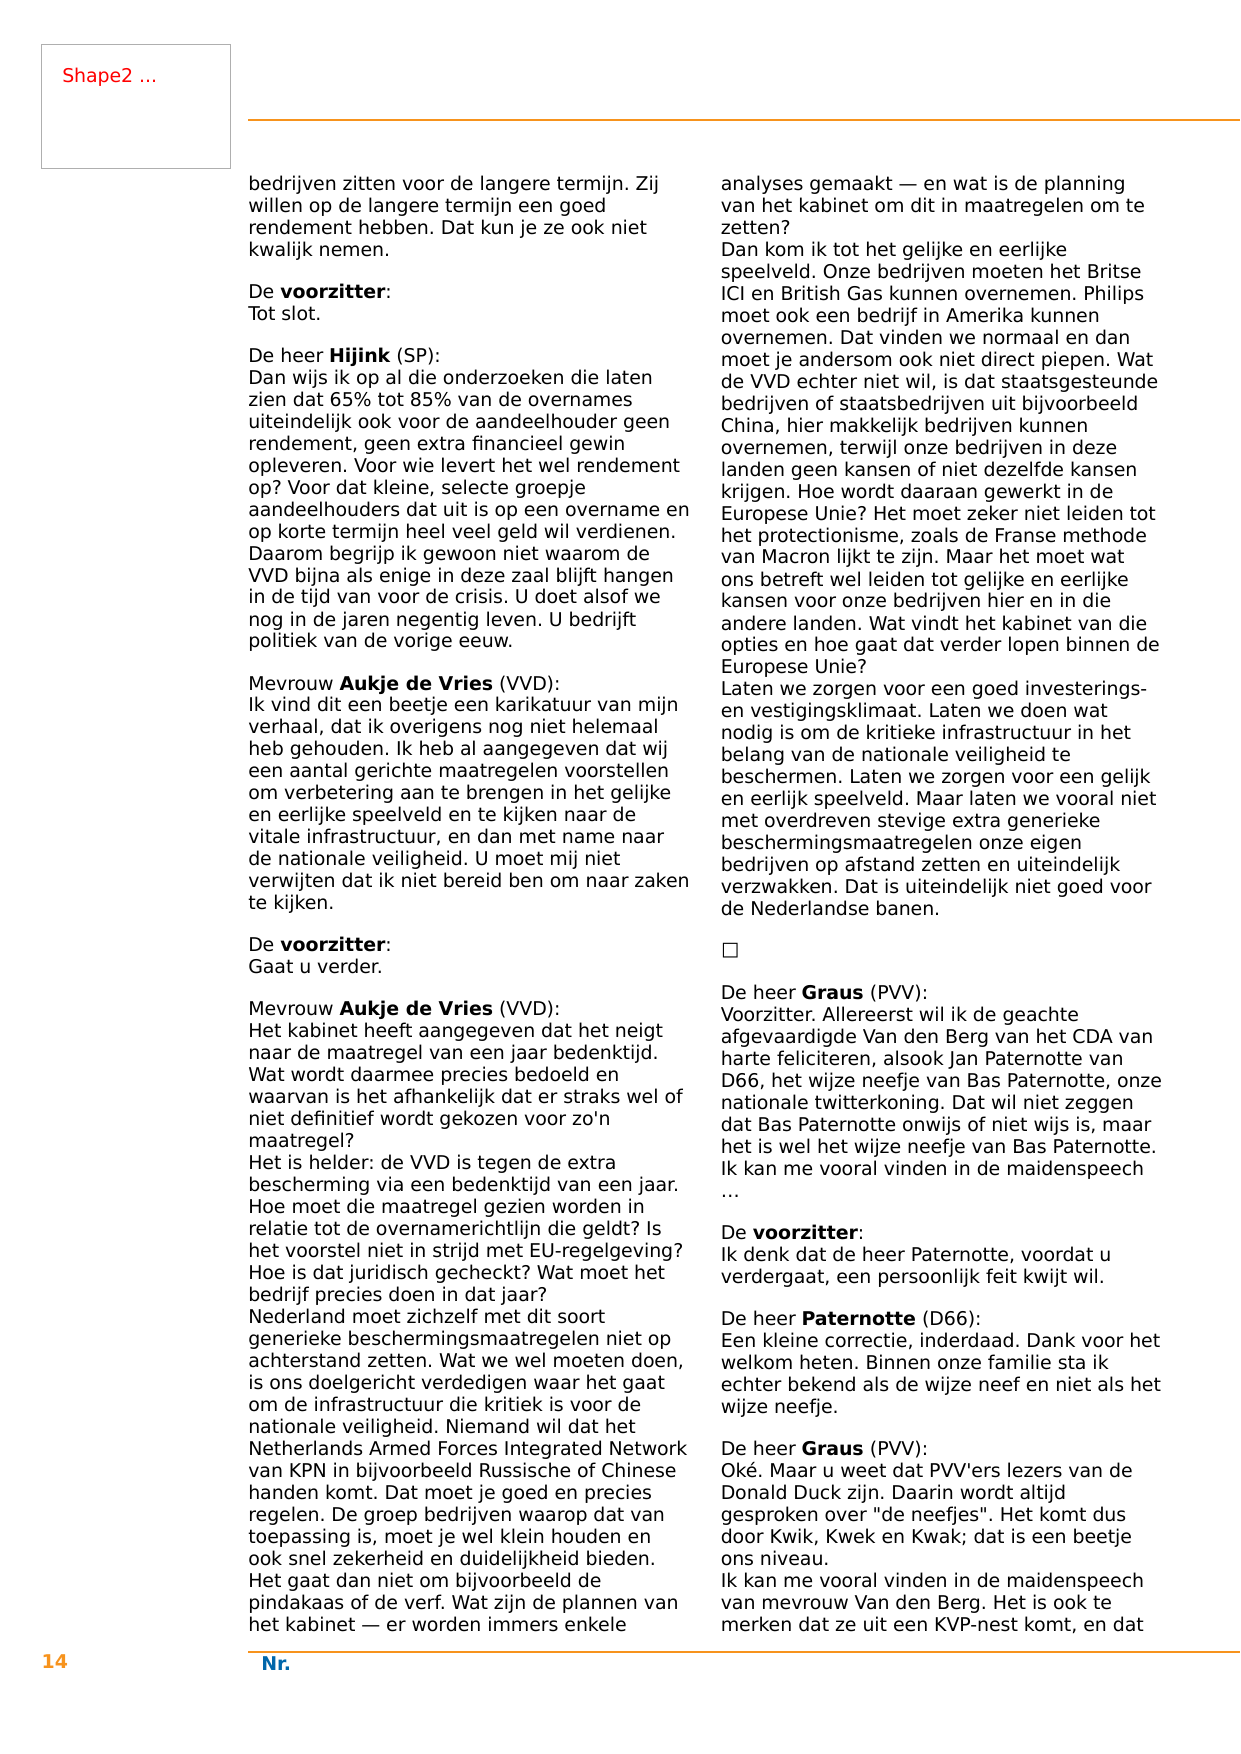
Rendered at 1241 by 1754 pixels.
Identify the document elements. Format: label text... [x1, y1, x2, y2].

text Tot slot. [248, 303, 691, 325]
text analyses gemaakt — en wat is de planning van het kabinet om dit in maatregelen om te zetten? [721, 173, 1163, 239]
text Het is helder: de VVD is tegen de extra bescherming via een bedenktijd van een jaar. Hoe moet die maatregel gezien worden in relatie tot de overnamerichtlijn die geldt? Is het voorstel niet in strijd met EU-regelgeving? Hoe is dat juridisch gecheckt? Wat moet het bedrijf precies doen in dat jaar? [248, 1152, 691, 1306]
text De heer Graus (PVV): [721, 1438, 1163, 1460]
text Mevrouw Aukje de Vries (VVD): [248, 998, 691, 1020]
text ⬜ [721, 940, 1163, 962]
text De heer Paternotte (D66): [721, 1308, 1163, 1330]
text De voorzitter: [248, 281, 691, 303]
text Een kleine correctie, inderdaad. Dank voor het welkom heten. Binnen onze familie sta ik echter bekend als de wijze neef en niet als het wijze neefje. [721, 1330, 1163, 1418]
text Dan wijs ik op al die onderzoeken die laten zien dat 65% tot 85% van de overnames uiteindelijk ook voor de aandeelhouder geen rendement, geen extra financieel gewin opleveren. Voor wie levert het wel rendement op? Voor dat kleine, selecte groepje aandeelhouders dat uit is op een overname en op korte termijn heel veel geld wil verdienen. Daarom begrijp ik gewoon niet waarom de VVD bijna als enige in deze zaal blijft hangen in de tijd van voor de crisis. U doet alsof we nog in de jaren negentig leven. U bedrijft politiek van de vorige eeuw. [248, 367, 691, 652]
text Dan kom ik tot het gelijke en eerlijke speelveld. Onze bedrijven moeten het Britse ICI en British Gas kunnen overnemen. Philips moet ook een bedrijf in Amerika kunnen overnemen. Dat vinden we normaal en dan moet je andersom ook niet direct piepen. Wat de VVD echter niet wil, is dat staatsgesteunde bedrijven of staatsbedrijven uit bijvoorbeeld China, hier makkelijk bedrijven kunnen overnemen, terwijl onze bedrijven in deze landen geen kansen of niet dezelfde kansen krijgen. Hoe wordt daaraan gewerkt in de Europese Unie? Het moet zeker niet leiden tot het protectionisme, zoals de Franse methode van Macron lijkt te zijn. Maar het moet wat ons betreft wel leiden tot gelijke en eerlijke kansen voor onze bedrijven hier en in die andere landen. Wat vindt het kabinet van die opties en hoe gaat dat verder lopen binnen de Europese Unie? [721, 239, 1163, 678]
text De heer Graus (PVV): [721, 982, 1163, 1004]
text Mevrouw Aukje de Vries (VVD): [248, 672, 691, 694]
text Laten we zorgen voor een goed investerings- en vestigingsklimaat. Laten we doen wat nodig is om de kritieke infrastructuur in het belang van de nationale veiligheid te beschermen. Laten we zorgen voor een gelijk en eerlijk speelveld. Maar laten we vooral niet met overdreven stevige extra generieke beschermingsmaatregelen onze eigen bedrijven op afstand zetten en uiteindelijk verzwakken. Dat is uiteindelijk niet goed voor de Nederlandse banen. [721, 678, 1163, 920]
text De heer Hijink (SP): [248, 345, 691, 367]
text Ik kan me vooral vinden in de maidenspeech van mevrouw Van den Berg. Het is ook te merken dat ze uit een KVP-nest komt, en dat [721, 1569, 1163, 1636]
text bedrijven zitten voor de langere termijn. Zij willen op de langere termijn een goed rendement hebben. Dat kun je ze ook niet kwalijk nemen. [248, 173, 691, 261]
text Ik vind dit een beetje een karikatuur van mijn verhaal, dat ik overigens nog niet helemaal heb gehouden. Ik heb al aangegeven dat wij een aantal gerichte maatregelen voorstellen om verbetering aan te brengen in het gelijke en eerlijke speelveld en te kijken naar de vitale infrastructuur, en dan met name naar de nationale veiligheid. U moet mij niet verwijten dat ik niet bereid ben om naar zaken te kijken. [248, 694, 691, 914]
text Voorzitter. Allereerst wil ik de geachte afgevaardigde Van den Berg van het CDA van harte feliciteren, alsook Jan Paternotte van D66, het wijze neefje van Bas Paternotte, onze nationale twitterkoning. Dat wil niet zeggen dat Bas Paternotte onwijs of niet wijs is, maar het is wel het wijze neefje van Bas Paternotte. [721, 1004, 1163, 1158]
text Het kabinet heeft aangegeven dat het neigt naar de maatregel van een jaar bedenktijd. Wat wordt daarmee precies bedoeld en waarvan is het afhankelijk dat er straks wel of niet definitief wordt gekozen voor zo'n maatregel? [248, 1020, 691, 1152]
text Oké. Maar u weet dat PVV'ers lezers van de Donald Duck zijn. Daarin wordt altijd gesproken over "de neefjes". Het komt dus door Kwik, Kwek en Kwak; dat is een beetje ons niveau. [721, 1460, 1163, 1569]
text Ik kan me vooral vinden in de maidenspeech … [721, 1158, 1163, 1202]
text Gaat u verder. [248, 956, 691, 978]
text De voorzitter: [248, 934, 691, 956]
text Ik denk dat de heer Paternotte, voordat u verdergaat, een persoonlijk feit kwijt wil. [721, 1244, 1163, 1288]
text Nederland moet zichzelf met dit soort generieke beschermingsmaatregelen niet op achterstand zetten. Wat we wel moeten doen, is ons doelgericht verdedigen waar het gaat om de infrastructuur die kritiek is voor de nationale veiligheid. Niemand wil dat het Netherlands Armed Forces Integrated Network van KPN in bijvoorbeeld Russische of Chinese handen komt. Dat moet je goed en precies regelen. De groep bedrijven waarop dat van toepassing is, moet je wel klein houden en ook snel zekerheid en duidelijkheid bieden. Het gaat dan niet om bijvoorbeeld de pindakaas of de verf. Wat zijn de plannen van het kabinet — er worden immers enkele [248, 1306, 691, 1636]
text De voorzitter: [721, 1222, 1163, 1244]
